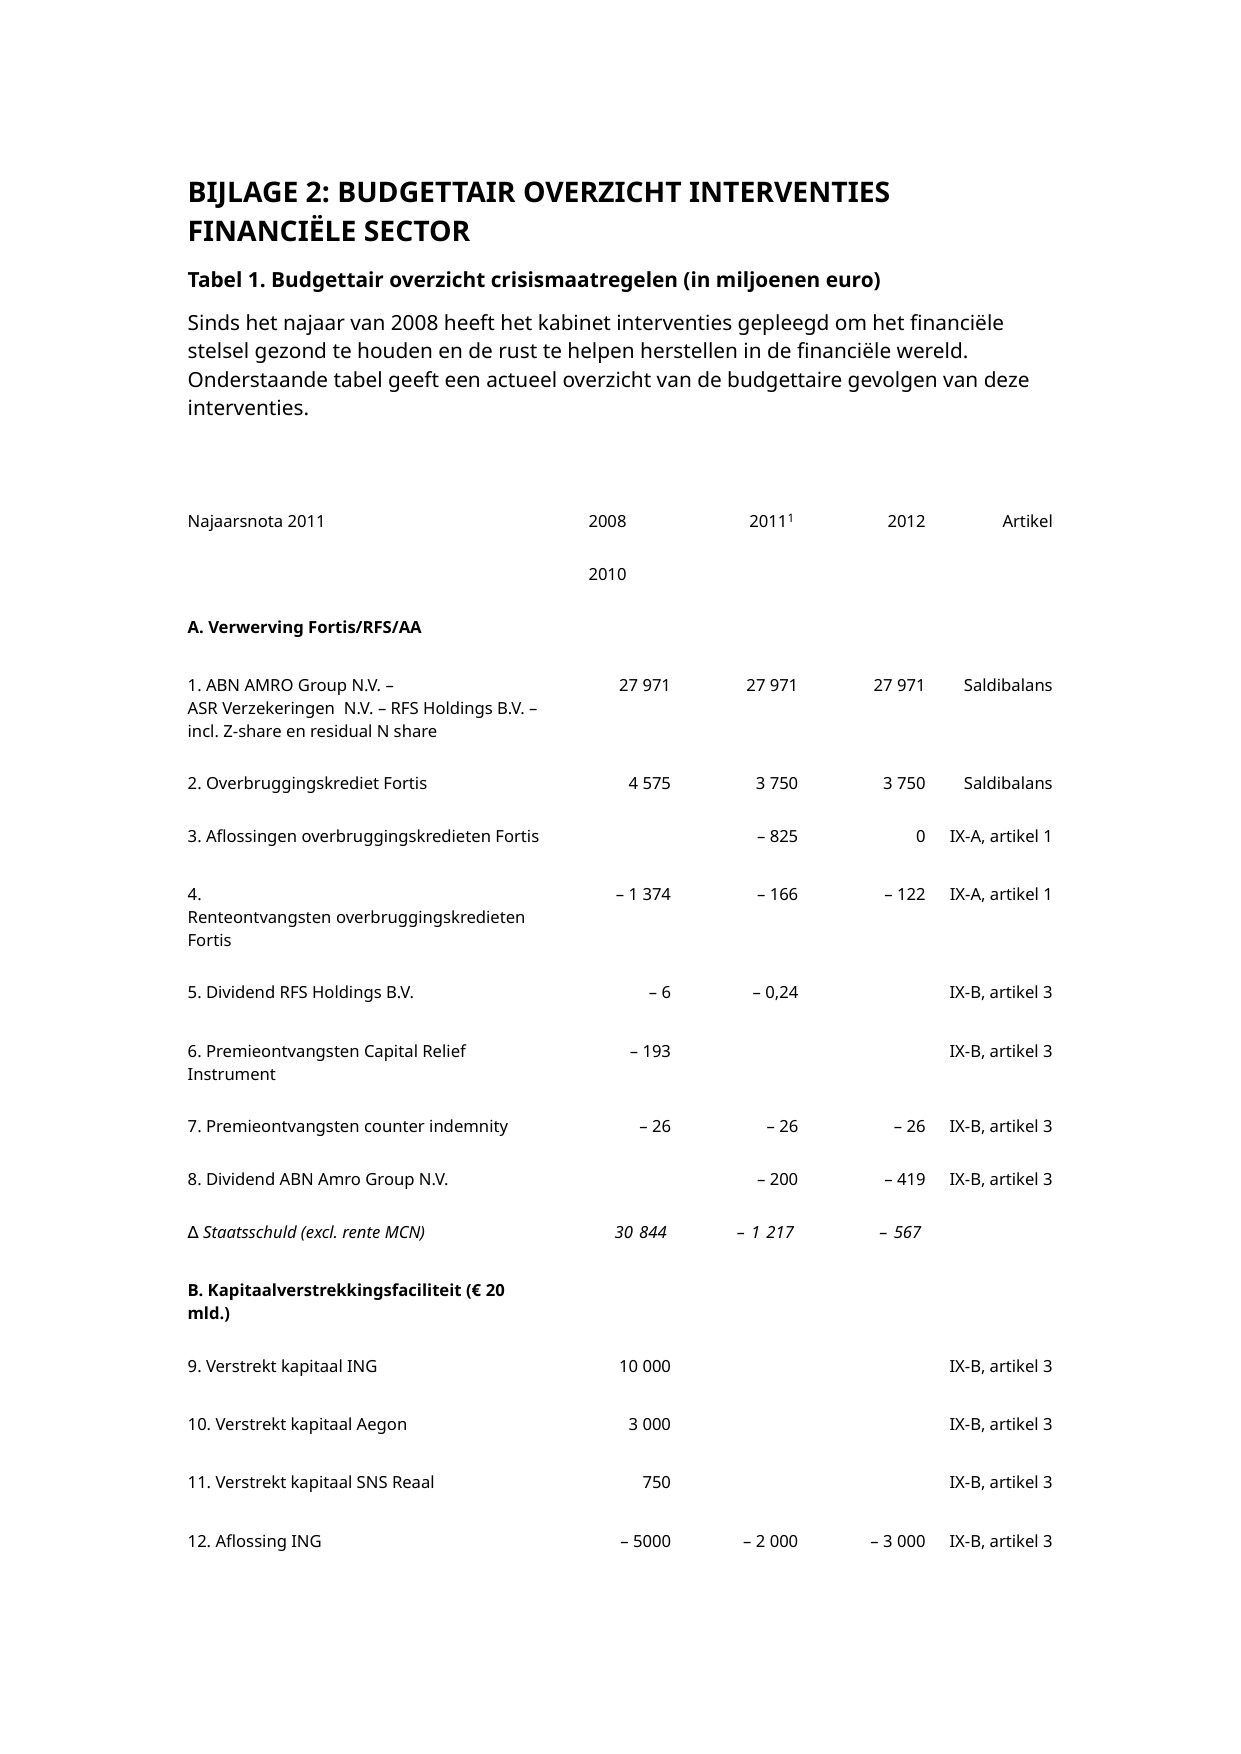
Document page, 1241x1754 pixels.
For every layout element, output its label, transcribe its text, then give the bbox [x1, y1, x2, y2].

table_cell 3 750 [671, 772, 798, 824]
table_cell [798, 1354, 925, 1413]
table_cell – 567 [798, 1220, 925, 1279]
table_cell [798, 1040, 925, 1115]
table_cell – 166 [671, 883, 798, 981]
table_cell 12. Aflossing ING [188, 1530, 544, 1582]
table_cell [671, 1040, 798, 1115]
table_cell 2. Overbruggingskrediet Fortis [188, 772, 544, 824]
table_cell [798, 981, 925, 1039]
table_cell – 26 [544, 1115, 671, 1168]
table_cell [544, 615, 671, 674]
table_cell 3 750 [798, 772, 925, 824]
table_cell 11. Verstrekt kapitaal SNS Reaal [188, 1471, 544, 1529]
table_cell IX-B, artikel 3 [925, 1040, 1053, 1115]
table_cell 4 575 [544, 772, 671, 824]
table_cell – 825 [671, 825, 798, 883]
table_cell 27 971 [544, 674, 671, 772]
table_cell 4. Renteontvangsten overbruggingskredieten Fortis [188, 883, 544, 981]
table_cell 8. Dividend ABN Amro Group N.V. [188, 1168, 544, 1220]
table_cell – 5000 [544, 1530, 671, 1582]
table_cell – 26 [798, 1115, 925, 1168]
table_cell IX-B, artikel 3 [925, 1115, 1053, 1168]
table_cell [925, 615, 1053, 674]
table_cell – 3 000 [798, 1530, 925, 1582]
table_cell – 2 000 [671, 1530, 798, 1582]
table_cell 1. ABN AMRO Group N.V. – ASR Verzekeringen N.V. – RFS Holdings B.V. – incl. Z-share en residual N share [188, 674, 544, 772]
table_cell [544, 1279, 671, 1354]
table_cell [544, 1168, 671, 1220]
table_cell IX-B, artikel 3 [925, 1354, 1053, 1413]
table_cell – 122 [798, 883, 925, 981]
text Tabel 1. Budgettair overzicht crisismaatregelen (in miljoenen euro) [187, 265, 1053, 293]
table_cell – 26 [671, 1115, 798, 1168]
table_cell 6. Premieontvangsten Capital Relief Instrument [188, 1040, 544, 1115]
table_cell Saldibalans [925, 674, 1053, 772]
table_cell – 1 374 [544, 883, 671, 981]
table_cell [798, 615, 925, 674]
table_cell [671, 1354, 798, 1413]
text Sinds het najaar van 2008 heeft het kabinet interventies gepleegd om het financiële stelsel gezond te houden en de rust te helpen herstellen in de financiële wereld. Onderstaande tabel geeft een actueel overzicht van de budgettaire gevolgen van deze interventies. [187, 308, 1053, 422]
table_cell ∆ Staatsschuld (excl. rente MCN) [188, 1220, 544, 1279]
table_cell – 6 [544, 981, 671, 1039]
table_cell 3. Aflossingen overbruggingskredieten Fortis [188, 825, 544, 883]
table_cell IX-B, artikel 3 [925, 981, 1053, 1039]
subtitle BIJLAGE 2: BUDGETTAIR OVERZICHT INTERVENTIES FINANCIËLE SECTOR [187, 172, 1053, 250]
table_cell – 0,24 [671, 981, 798, 1039]
table_cell [798, 1413, 925, 1471]
table_cell 27 971 [671, 674, 798, 772]
table_cell 10. Verstrekt kapitaal Aegon [188, 1413, 544, 1471]
table_cell 0 [798, 825, 925, 883]
table_header Artikel [925, 510, 1053, 615]
table_header 20111 [671, 510, 798, 615]
table_cell B. Kapitaalverstrekkingsfaciliteit (€ 20 mld.) [188, 1279, 544, 1354]
table_cell A. Verwerving Fortis/RFS/AA [188, 615, 544, 674]
table_cell [798, 1279, 925, 1354]
table_cell 9. Verstrekt kapitaal ING [188, 1354, 544, 1413]
table_cell – 1 217 [671, 1220, 798, 1279]
table_cell IX-B, artikel 3 [925, 1168, 1053, 1220]
table_cell IX-B, artikel 3 [925, 1530, 1053, 1582]
table_cell [671, 1413, 798, 1471]
table_cell 3 000 [544, 1413, 671, 1471]
table_cell – 200 [671, 1168, 798, 1220]
table_cell 5. Dividend RFS Holdings B.V. [188, 981, 544, 1039]
table_cell 10 000 [544, 1354, 671, 1413]
table_cell IX-A, artikel 1 [925, 825, 1053, 883]
table_header 2008 2010 [544, 510, 671, 615]
table_cell [925, 1220, 1053, 1279]
table_header Najaarsnota 2011 [188, 510, 544, 615]
table_cell 7. Premieontvangsten counter indemnity [188, 1115, 544, 1168]
table_cell 30 844 [544, 1220, 671, 1279]
table_cell IX-A, artikel 1 [925, 883, 1053, 981]
table_cell [671, 1279, 798, 1354]
table_cell – 419 [798, 1168, 925, 1220]
table_cell [925, 1279, 1053, 1354]
table_header 2012 [798, 510, 925, 615]
table_cell IX-B, artikel 3 [925, 1471, 1053, 1529]
table_cell 27 971 [798, 674, 925, 772]
table_cell [798, 1471, 925, 1529]
table_cell IX-B, artikel 3 [925, 1413, 1053, 1471]
table_cell [671, 1471, 798, 1529]
table_cell [671, 615, 798, 674]
table_cell 750 [544, 1471, 671, 1529]
table_cell Saldibalans [925, 772, 1053, 824]
table_cell – 193 [544, 1040, 671, 1115]
table_cell [544, 825, 671, 883]
